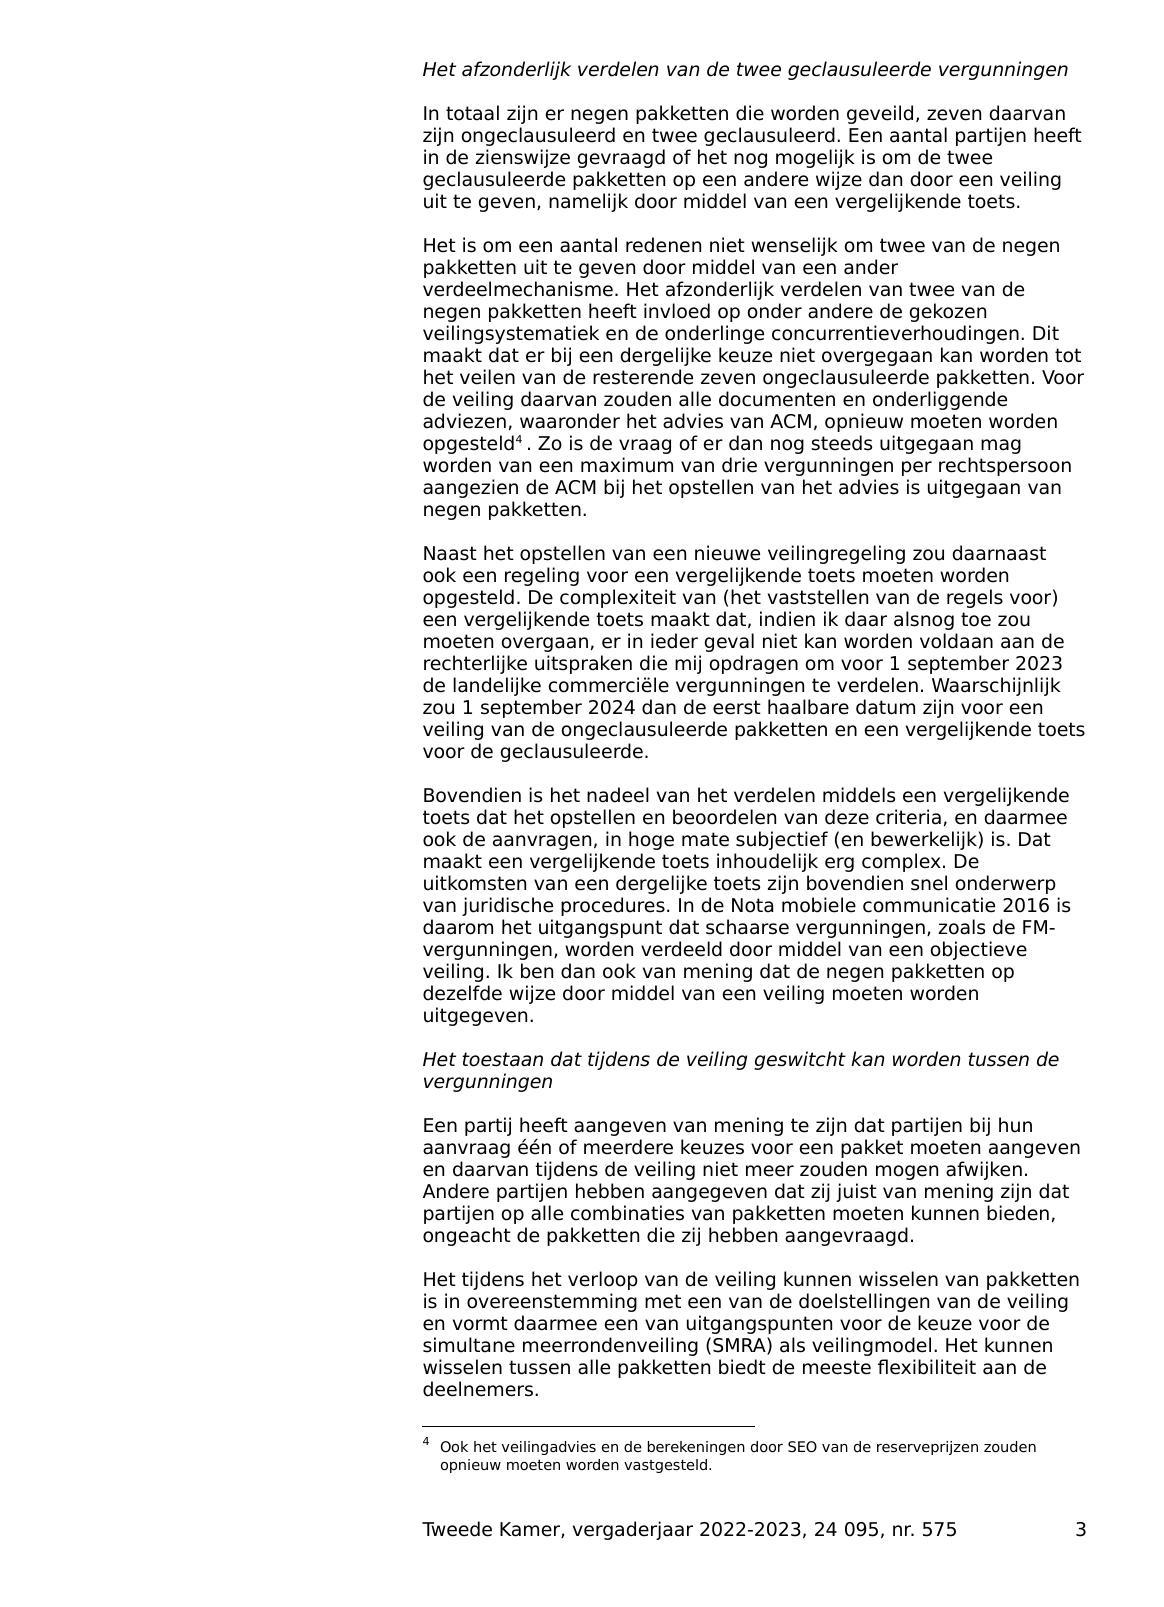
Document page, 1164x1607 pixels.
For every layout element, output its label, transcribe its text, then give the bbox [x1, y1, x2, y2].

subtitle Het afzonderlijk verdelen van de twee geclausuleerde vergunningen [422, 59, 1087, 81]
text In totaal zijn er negen pakketten die worden geveild, zeven daarvan zijn ongeclausuleerd en twee geclausuleerd. Een aantal partijen heeft in de zienswijze gevraagd of het nog mogelijk is om de twee geclausuleerde pakketten op een andere wijze dan door een veiling uit te geven, namelijk door middel van een vergelijkende toets. [422, 103, 1087, 213]
text Het tijdens het verloop van de veiling kunnen wisselen van pakketten is in overeenstemming met een van de doelstellingen van de veiling en vormt daarmee een van uitgangspunten voor de keuze voor de simultane meerrondenveiling (SMRA) als veilingmodel. Het kunnen wisselen tussen alle pakketten biedt de meeste flexibiliteit aan de deelnemers. [422, 1269, 1087, 1401]
text Een partij heeft aangeven van mening te zijn dat partijen bij hun aanvraag één of meerdere keuzes voor een pakket moeten aangeven en daarvan tijdens de veiling niet meer zouden mogen afwijken. Andere partijen hebben aangegeven dat zij juist van mening zijn dat partijen op alle combinaties van pakketten moeten kunnen bieden, ongeacht de pakketten die zij hebben aangevraagd. [422, 1115, 1087, 1247]
text Het is om een aantal redenen niet wenselijk om twee van de negen pakketten uit te geven door middel van een ander verdeelmechanisme. Het afzonderlijk verdelen van twee van de negen pakketten heeft invloed op onder andere de gekozen veilingsystematiek en de onderlinge concurrentieverhoudingen. Dit maakt dat er bij een dergelijke keuze niet overgegaan kan worden tot het veilen van de resterende zeven ongeclausuleerde pakketten. Voor de veiling daarvan zouden alle documenten en onderliggende adviezen, waaronder het advies van ACM, opnieuw moeten worden opgesteld. Zo is de vraag of er dan nog steeds uitgegaan mag worden van een maximum van drie vergunningen per rechtspersoon aangezien de ACM bij het opstellen van het advies is uitgegaan van negen pakketten. [422, 235, 1087, 521]
subtitle Het toestaan dat tijdens de veiling geswitcht kan worden tussen de vergunningen [422, 1049, 1087, 1093]
text Naast het opstellen van een nieuwe veilingregeling zou daarnaast ook een regeling voor een vergelijkende toets moeten worden opgesteld. De complexiteit van (het vaststellen van de regels voor) een vergelijkende toets maakt dat, indien ik daar alsnog toe zou moeten overgaan, er in ieder geval niet kan worden voldaan aan de rechterlijke uitspraken die mij opdragen om voor 1 september 2023 de landelijke commerciële vergunningen te verdelen. Waarschijnlijk zou 1 september 2024 dan de eerst haalbare datum zijn voor een veiling van de ongeclausuleerde pakketten en een vergelijkende toets voor de geclausuleerde. [422, 543, 1087, 763]
text Ook het veilingadvies en de berekeningen door SEO van de reserveprijzen zouden opnieuw moeten worden vastgesteld. [422, 1435, 1087, 1474]
text Bovendien is het nadeel van het verdelen middels een vergelijkende toets dat het opstellen en beoordelen van deze criteria, en daarmee ook de aanvragen, in hoge mate subjectief (en bewerkelijk) is. Dat maakt een vergelijkende toets inhoudelijk erg complex. De uitkomsten van een dergelijke toets zijn bovendien snel onderwerp van juridische procedures. In de Nota mobiele communicatie 2016 is daarom het uitgangspunt dat schaarse vergunningen, zoals de FM-vergunningen, worden verdeeld door middel van een objectieve veiling. Ik ben dan ook van mening dat de negen pakketten op dezelfde wijze door middel van een veiling moeten worden uitgegeven. [422, 785, 1087, 1027]
